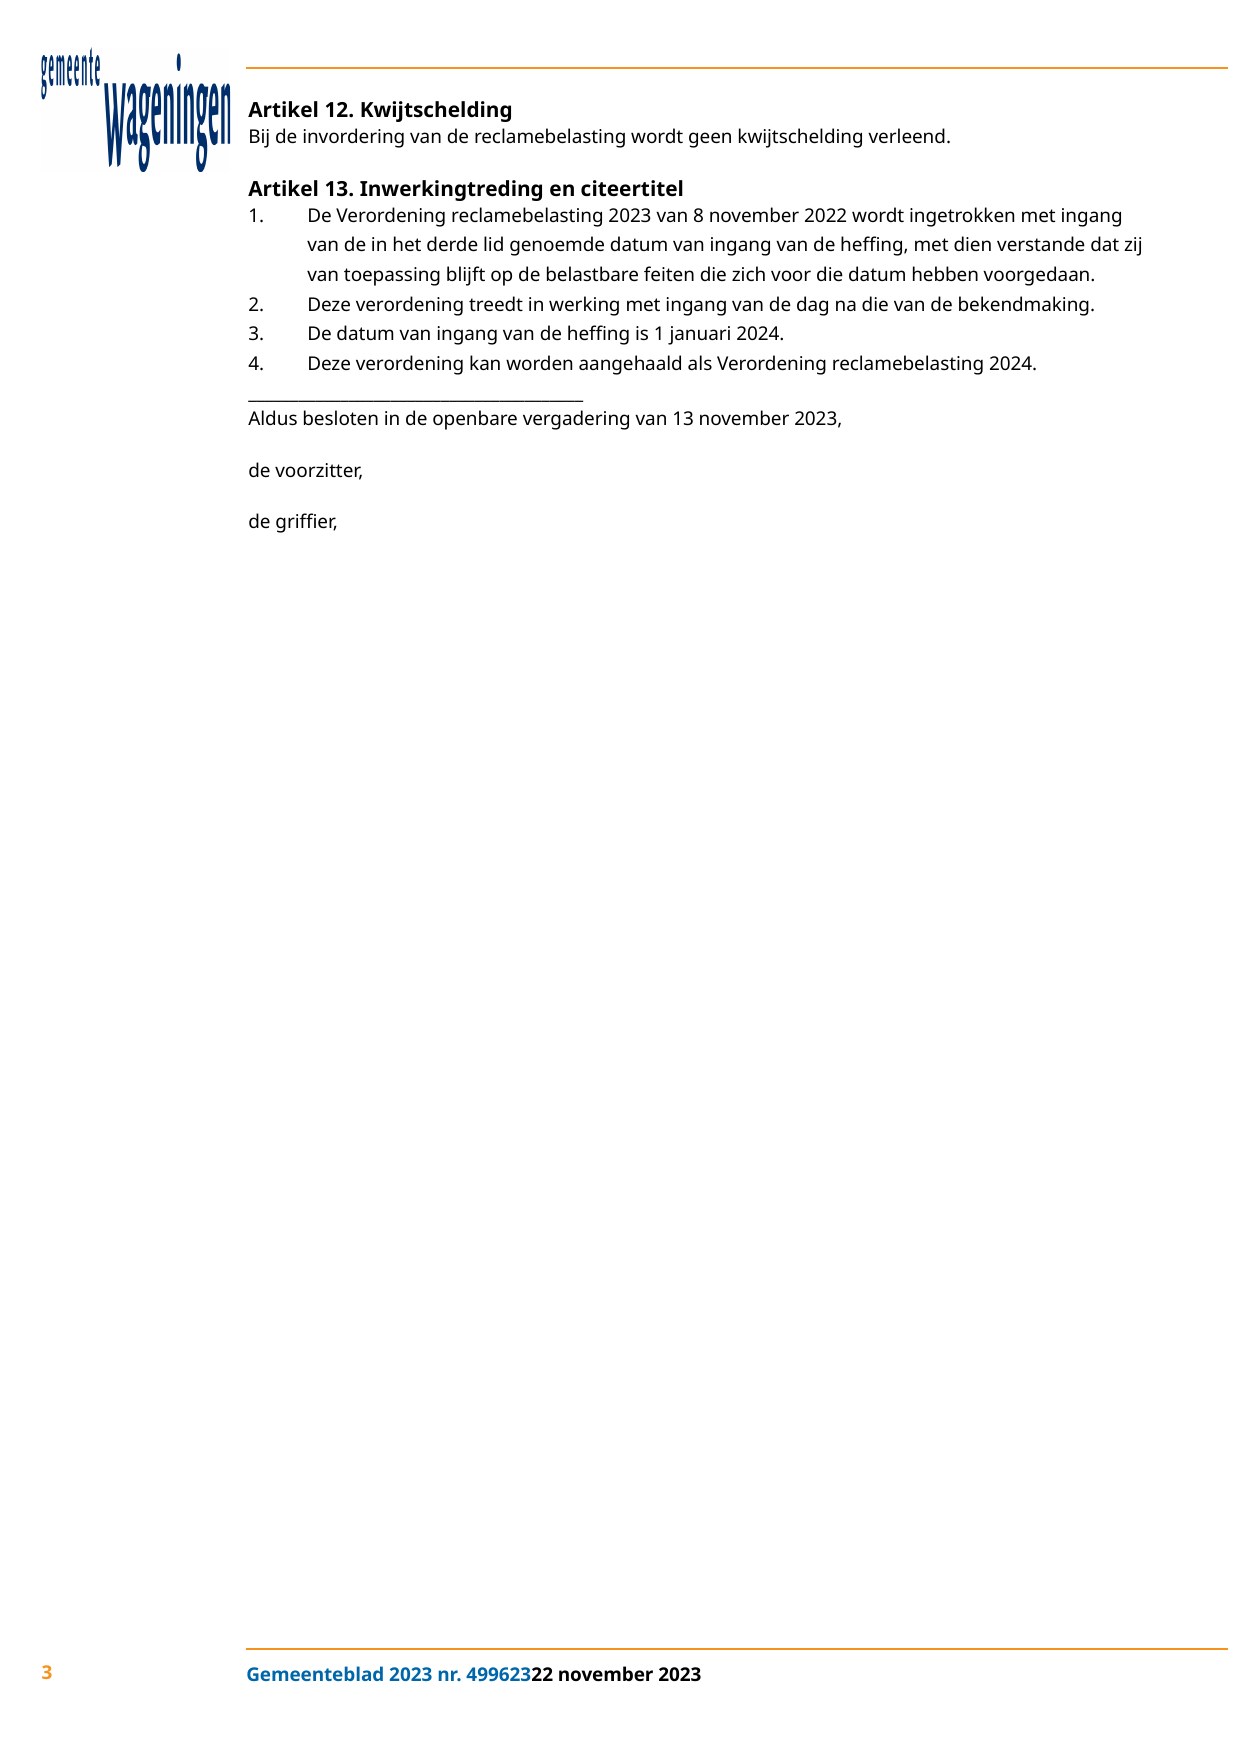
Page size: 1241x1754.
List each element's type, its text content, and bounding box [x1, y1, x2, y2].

text Artikel 12. Kwijtschelding [248, 95, 1152, 123]
text de griffier, [248, 508, 1152, 534]
picture [41, 47, 231, 172]
text Bij de invordering van de reclamebelasting wordt geen kwijtschelding verleend. [248, 123, 1152, 149]
list Deze verordening kan worden aangehaald als Verordening reclamebelasting 2024. [248, 350, 1152, 376]
list De datum van ingang van de heffing is 1 januari 2024. [248, 320, 1152, 346]
text Artikel 13. Inwerkingtreding en citeertitel [248, 174, 1152, 202]
text de voorzitter, [248, 457, 1152, 482]
text Aldus besloten in de openbare vergadering van 13 november 2023, [248, 405, 1152, 431]
list Deze verordening treedt in werking met ingang van de dag na die van de bekendmaking. [248, 291, 1152, 317]
list De Verordening reclamebelasting 2023 van 8 november 2022 wordt ingetrokken met ingang van de in het derde lid genoemde datum van ingang van de heffing, met dien verstande dat zij van toepassing blijft op de belastbare feiten die zich voor die datum hebben voorgedaan. [248, 202, 1152, 287]
text ________________________________________ [248, 379, 1152, 405]
